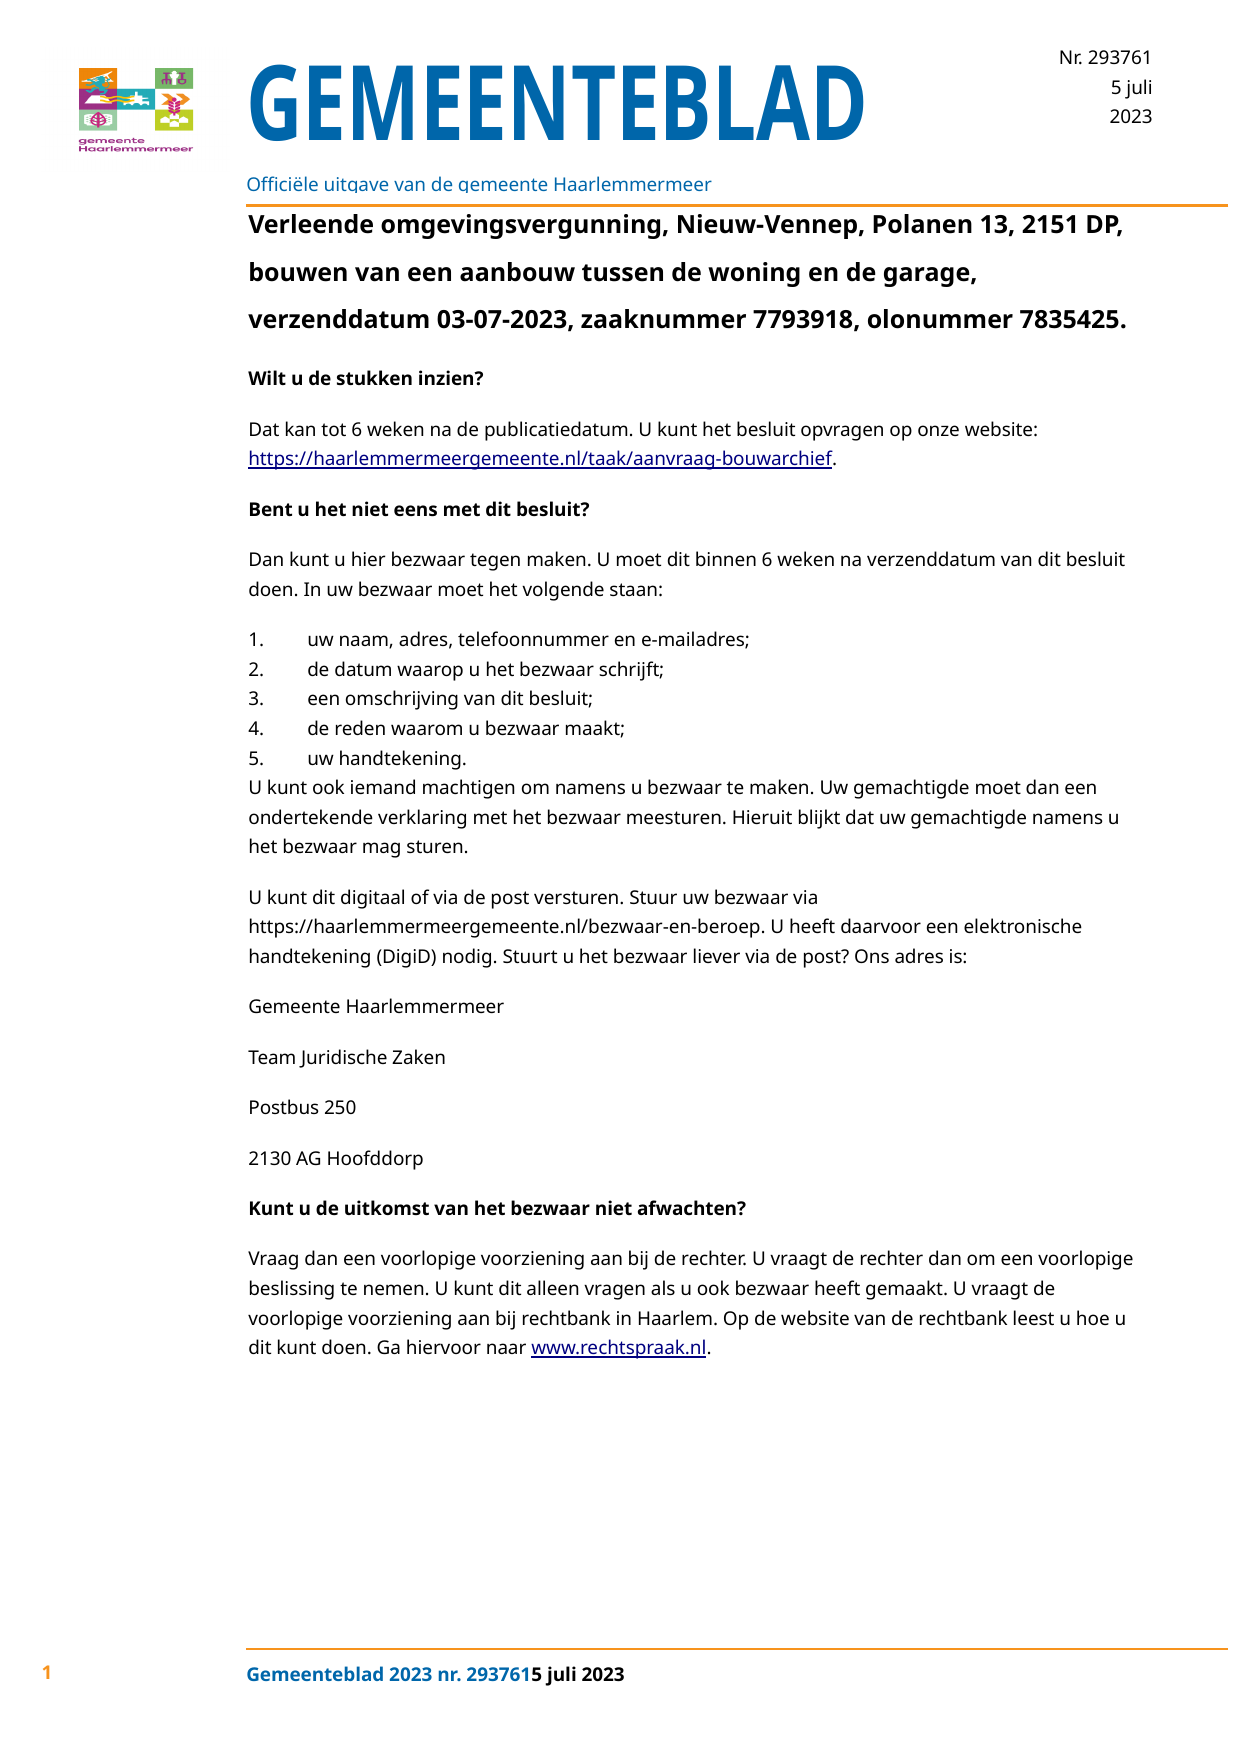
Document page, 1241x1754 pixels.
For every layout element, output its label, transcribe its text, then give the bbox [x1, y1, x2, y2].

text Dan kunt u hier bezwaar tegen maken. U moet dit binnen 6 weken na verzenddatum van dit besluit doen. In uw bezwaar moet het volgende staan: [248, 546, 1152, 602]
text 2130 AG Hoofddorp [248, 1145, 1152, 1170]
list een omschrijving van dit besluit; [248, 686, 1152, 711]
list de datum waarop u het bezwaar schrijft; [248, 656, 1152, 682]
text Bent u het niet eens met dit besluit? [248, 496, 1152, 522]
text U kunt ook iemand machtigen om namens u bezwaar te maken. Uw gemachtigde moet dan een ondertekende verklaring met het bezwaar meesturen. Hieruit blijkt dat uw gemachtigde namens u het bezwaar mag sturen. [248, 774, 1152, 859]
text Dat kan tot 6 weken na de publicatiedatum. U kunt het besluit opvragen op onze website: https://haarlemmermeergemeente.nl/taak/aanvraag-bouwarchief. [248, 416, 1152, 471]
picture [41, 47, 231, 172]
text Verleende omgevingsvergunning, Nieuw-Vennep, Polanen 13, 2151 DP, bouwen van een aanbouw tussen de woning en de garage, verzenddatum 03-07-2023, zaaknummer 7793918, olonummer 7835425. [248, 207, 1152, 336]
text U kunt dit digitaal of via de post versturen. Stuur uw bezwaar via https://haarlemmermeergemeente.nl/bezwaar-en-beroep. U heeft daarvoor een elektronische handtekening (DigiD) nodig. Stuurt u het bezwaar liever via de post? Ons adres is: [248, 884, 1152, 969]
list de reden waarom u bezwaar maakt; [248, 715, 1152, 741]
text Gemeente Haarlemmermeer [248, 993, 1152, 1019]
text Vraag dan een voorlopige voorziening aan bij de rechter. U vraagt de rechter dan om een voorlopige beslissing te nemen. U kunt dit alleen vragen als u ook bezwaar heeft gemaakt. U vraagt de voorlopige voorziening aan bij rechtbank in Haarlem. Op de website van de rechtbank leest u hoe u dit kunt doen. Ga hiervoor naar www.rechtspraak.nl. [248, 1246, 1152, 1360]
list uw handtekening. [248, 745, 1152, 770]
text Wilt u de stukken inzien? [248, 366, 1152, 391]
text Team Juridische Zaken [248, 1044, 1152, 1069]
list uw naam, adres, telefoonnummer en e-mailadres; [248, 626, 1152, 652]
text Kunt u de uitkomst van het bezwaar niet afwachten? [248, 1195, 1152, 1221]
text Postbus 250 [248, 1094, 1152, 1120]
